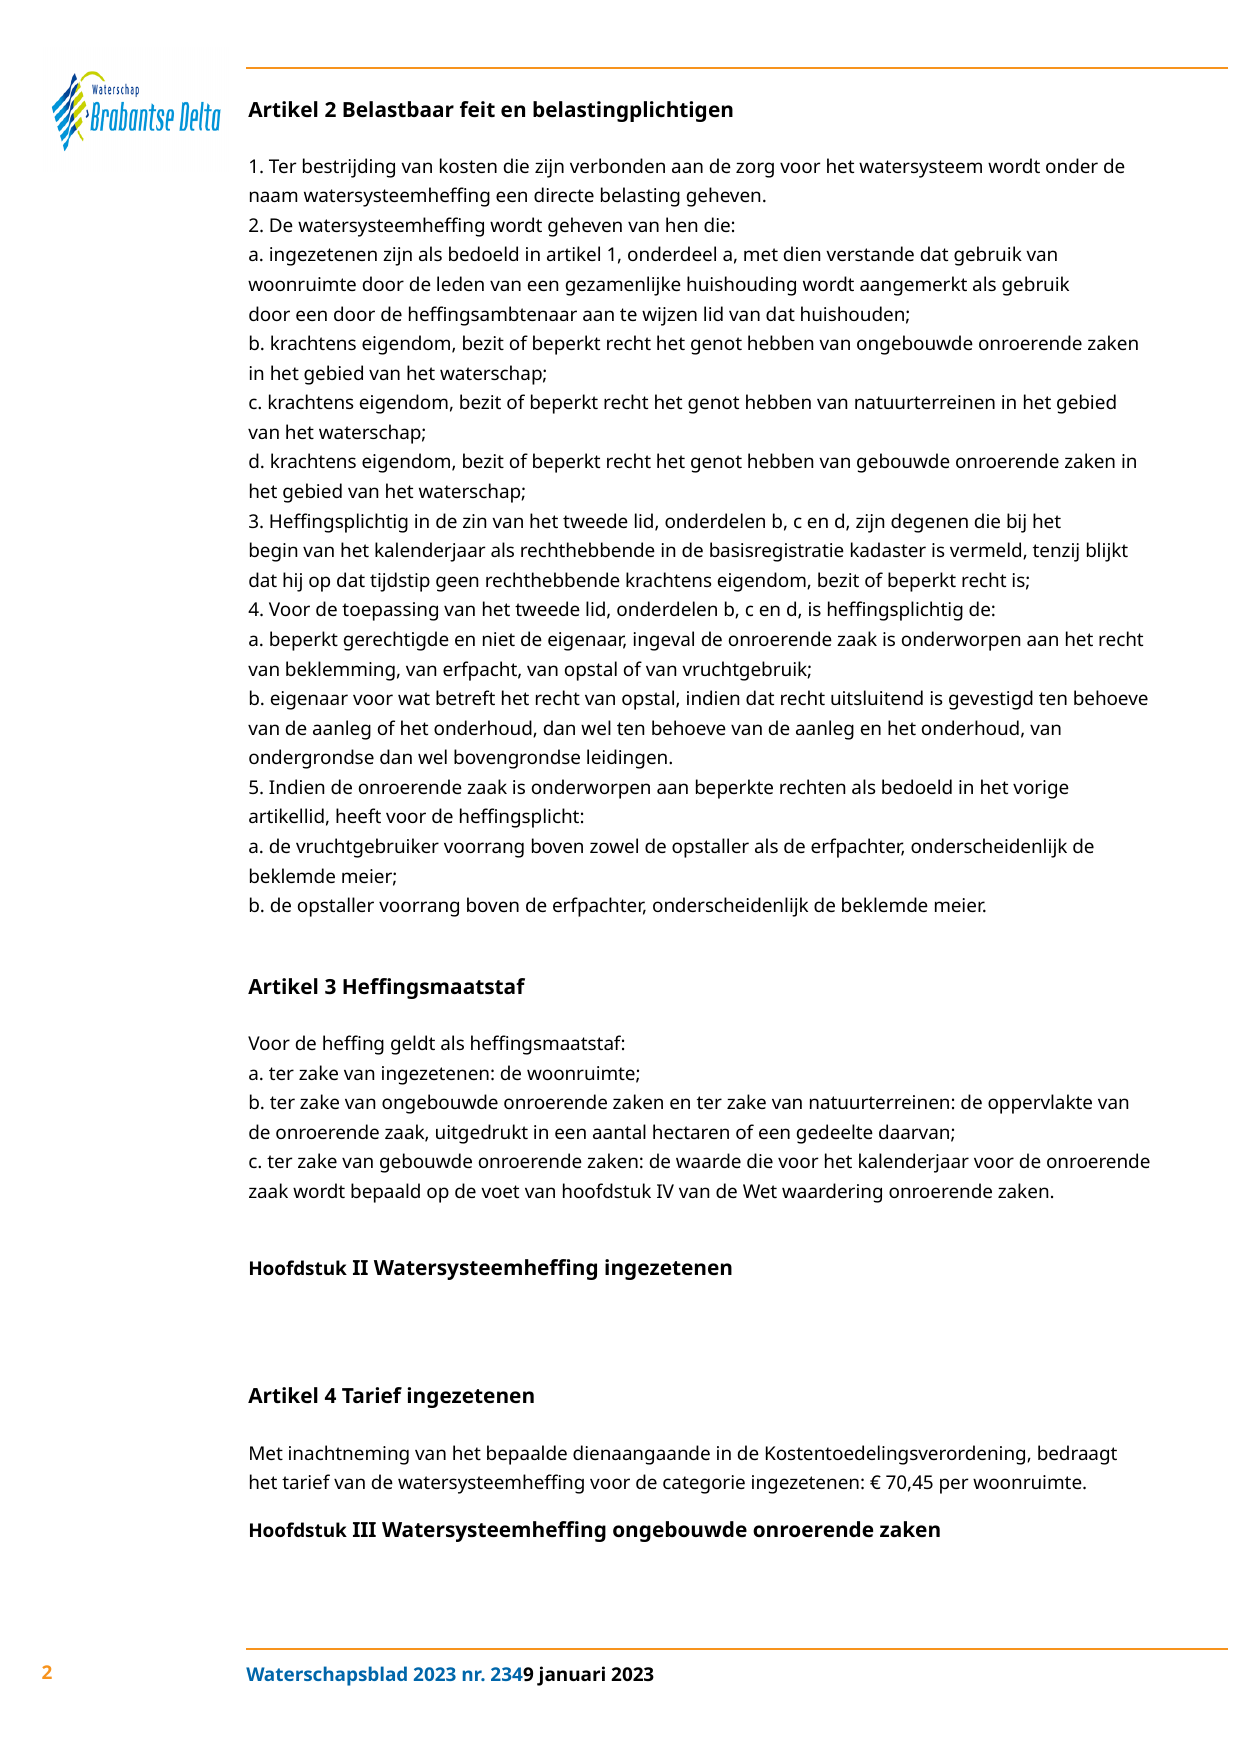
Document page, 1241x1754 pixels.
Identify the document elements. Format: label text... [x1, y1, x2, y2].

text b. krachtens eigendom, bezit of beperkt recht het genot hebben van ongebouwde onroerende zaken in het gebied van het waterschap; [248, 330, 1152, 386]
text begin van het kalenderjaar als rechthebbende in de basisregistratie kadaster is vermeld, tenzij blijkt dat hij op dat tijdstip geen rechthebbende krachtens eigendom, bezit of beperkt recht is; [248, 537, 1152, 593]
text Artikel 2 Belastbaar feit en belastingplichtigen [248, 95, 1152, 123]
text 5. Indien de onroerende zaak is onderworpen aan beperkte rechten als bedoeld in het vorige [248, 774, 1152, 800]
text Hoofdstuk II Watersysteemheffing ingezetenen [248, 1253, 1152, 1282]
text Artikel 3 Heffingsmaatstaf [248, 972, 1152, 1001]
text a. ingezetenen zijn als bedoeld in artikel 1, onderdeel a, met dien verstande dat gebruik van [248, 242, 1152, 267]
text a. ter zake van ingezetenen: de woonruimte; [248, 1060, 1152, 1086]
text 2. De watersysteemheffing wordt geheven van hen die: [248, 212, 1152, 238]
text a. beperkt gerechtigde en niet de eigenaar, ingeval de onroerende zaak is onderworpen aan het recht van beklemming, van erfpacht, van opstal of van vruchtgebruik; [248, 626, 1152, 681]
text Met inachtneming van het bepaalde dienaangaande in de Kostentoedelingsverordening, bedraagt het tarief van de watersysteemheffing voor de categorie ingezetenen: € 70,45 per woonruimte. [248, 1440, 1152, 1495]
text Artikel 4 Tarief ingezetenen [248, 1382, 1152, 1410]
picture [41, 47, 231, 172]
text d. krachtens eigendom, bezit of beperkt recht het genot hebben van gebouwde onroerende zaken in het gebied van het waterschap; [248, 449, 1152, 504]
text 1. Ter bestrijding van kosten die zijn verbonden aan de zorg voor het watersysteem wordt onder de naam watersysteemheffing een directe belasting geheven. [248, 153, 1152, 208]
text b. eigenaar voor wat betreft het recht van opstal, indien dat recht uitsluitend is gevestigd ten behoeve van de aanleg of het onderhoud, dan wel ten behoeve van de aanleg en het onderhoud, van ondergrondse dan wel bovengrondse leidingen. [248, 685, 1152, 770]
text b. de opstaller voorrang boven de erfpachter, onderscheidenlijk de beklemde meier. [248, 892, 1152, 918]
text Voor de heffing geldt als heffingsmaatstaf: [248, 1030, 1152, 1056]
text c. krachtens eigendom, bezit of beperkt recht het genot hebben van natuurterreinen in het gebied van het waterschap; [248, 389, 1152, 445]
text 4. Voor de toepassing van het tweede lid, onderdelen b, c en d, is heffingsplichtig de: [248, 597, 1152, 622]
text c. ter zake van gebouwde onroerende zaken: de waarde die voor het kalenderjaar voor de onroerende zaak wordt bepaald op de voet van hoofdstuk IV van de Wet waardering onroerende zaken. [248, 1149, 1152, 1204]
text a. de vruchtgebruiker voorrang boven zowel de opstaller als de erfpachter, onderscheidenlijk de beklemde meier; [248, 833, 1152, 888]
text door een door de heffingsambtenaar aan te wijzen lid van dat huishouden; [248, 301, 1152, 326]
text Hoofdstuk III Watersysteemheffing ongebouwde onroerende zaken [248, 1515, 1152, 1543]
text 3. Heffingsplichtig in de zin van het tweede lid, onderdelen b, c en d, zijn degenen die bij het [248, 508, 1152, 533]
text b. ter zake van ongebouwde onroerende zaken en ter zake van natuurterreinen: de oppervlakte van de onroerende zaak, uitgedrukt in een aantal hectaren of een gedeelte daarvan; [248, 1089, 1152, 1145]
text woonruimte door de leden van een gezamenlijke huishouding wordt aangemerkt als gebruik [248, 271, 1152, 297]
text artikellid, heeft voor de heffingsplicht: [248, 804, 1152, 829]
